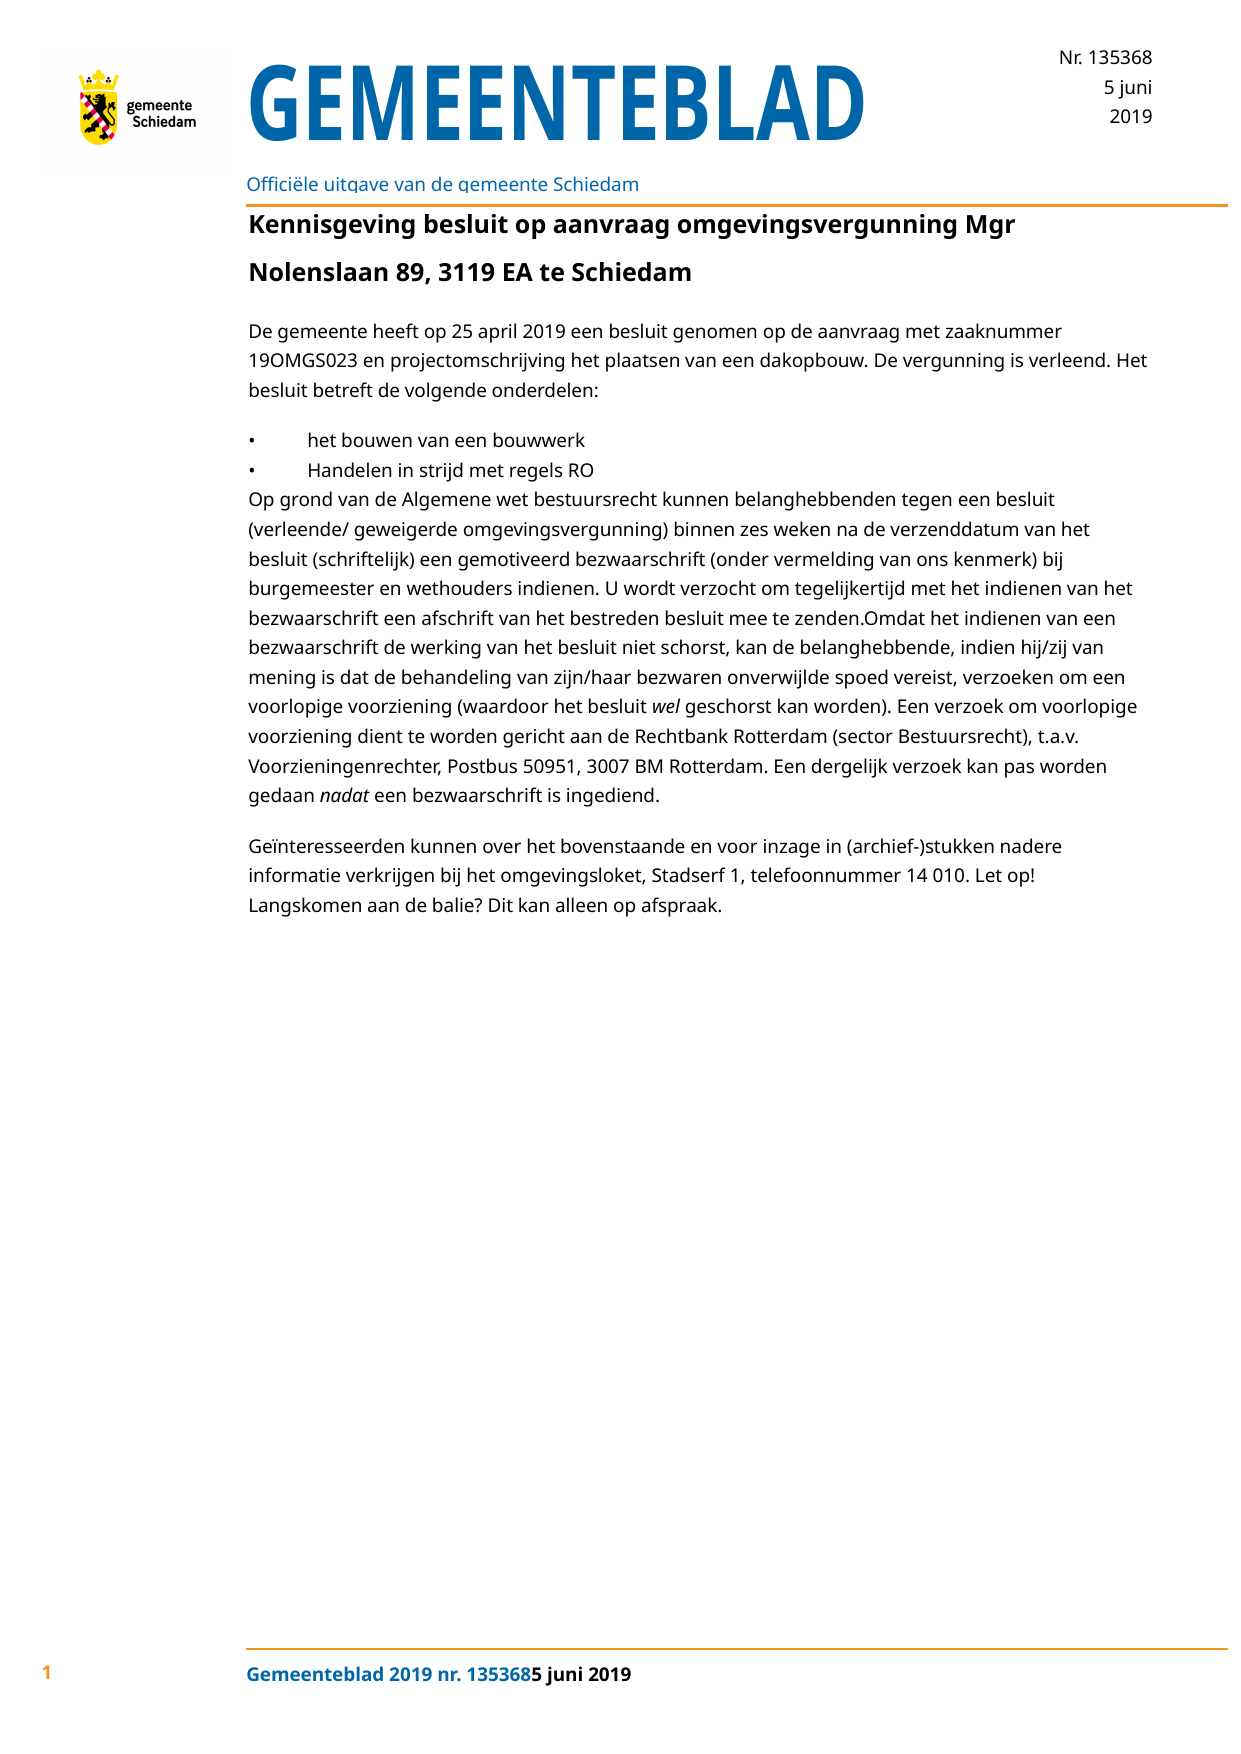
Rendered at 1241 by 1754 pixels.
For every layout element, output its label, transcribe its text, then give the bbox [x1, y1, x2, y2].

text Geïnteresseerden kunnen over het bovenstaande en voor inzage in (archief-)stukken nadere informatie verkrijgen bij het omgevingsloket, Stadserf 1, telefoonnummer 14 010. Let op! Langskomen aan de balie? Dit kan alleen op afspraak. [248, 833, 1152, 918]
text Kennisgeving besluit op aanvraag omgevingsvergunning Mgr Nolenslaan 89, 3119 EA te Schiedam [248, 207, 1152, 288]
list het bouwen van een bouwwerk [248, 427, 1152, 453]
picture [41, 47, 231, 172]
text Op grond van de Algemene wet bestuursrecht kunnen belanghebbenden tegen een besluit (verleende/ geweigerde omgevingsvergunning) binnen zes weken na de verzenddatum van het besluit (schriftelijk) een gemotiveerd bezwaarschrift (onder vermelding van ons kenmerk) bij burgemeester en wethouders indienen. U wordt verzocht om tegelijkertijd met het indienen van het bezwaarschrift een afschrift van het bestreden besluit mee te zenden.Omdat het indienen van een bezwaarschrift de werking van het besluit niet schorst, kan de belanghebbende, indien hij/zij van mening is dat de behandeling van zijn/haar bezwaren onverwijlde spoed vereist, verzoeken om een voorlopige voorziening (waardoor het besluit wel geschorst kan worden). Een verzoek om voorlopige voorziening dient te worden gericht aan de Rechtbank Rotterdam (sector Bestuursrecht), t.a.v. Voorzieningenrechter, Postbus 50951, 3007 BM Rotterdam. Een dergelijk verzoek kan pas worden gedaan nadat een bezwaarschrift is ingediend. [248, 487, 1152, 808]
text De gemeente heeft op 25 april 2019 een besluit genomen op de aanvraag met zaaknummer 19OMGS023 en projectomschrijving het plaatsen van een dakopbouw. De vergunning is verleend. Het besluit betreft de volgende onderdelen: [248, 318, 1152, 403]
list Handelen in strijd met regels RO [248, 457, 1152, 483]
